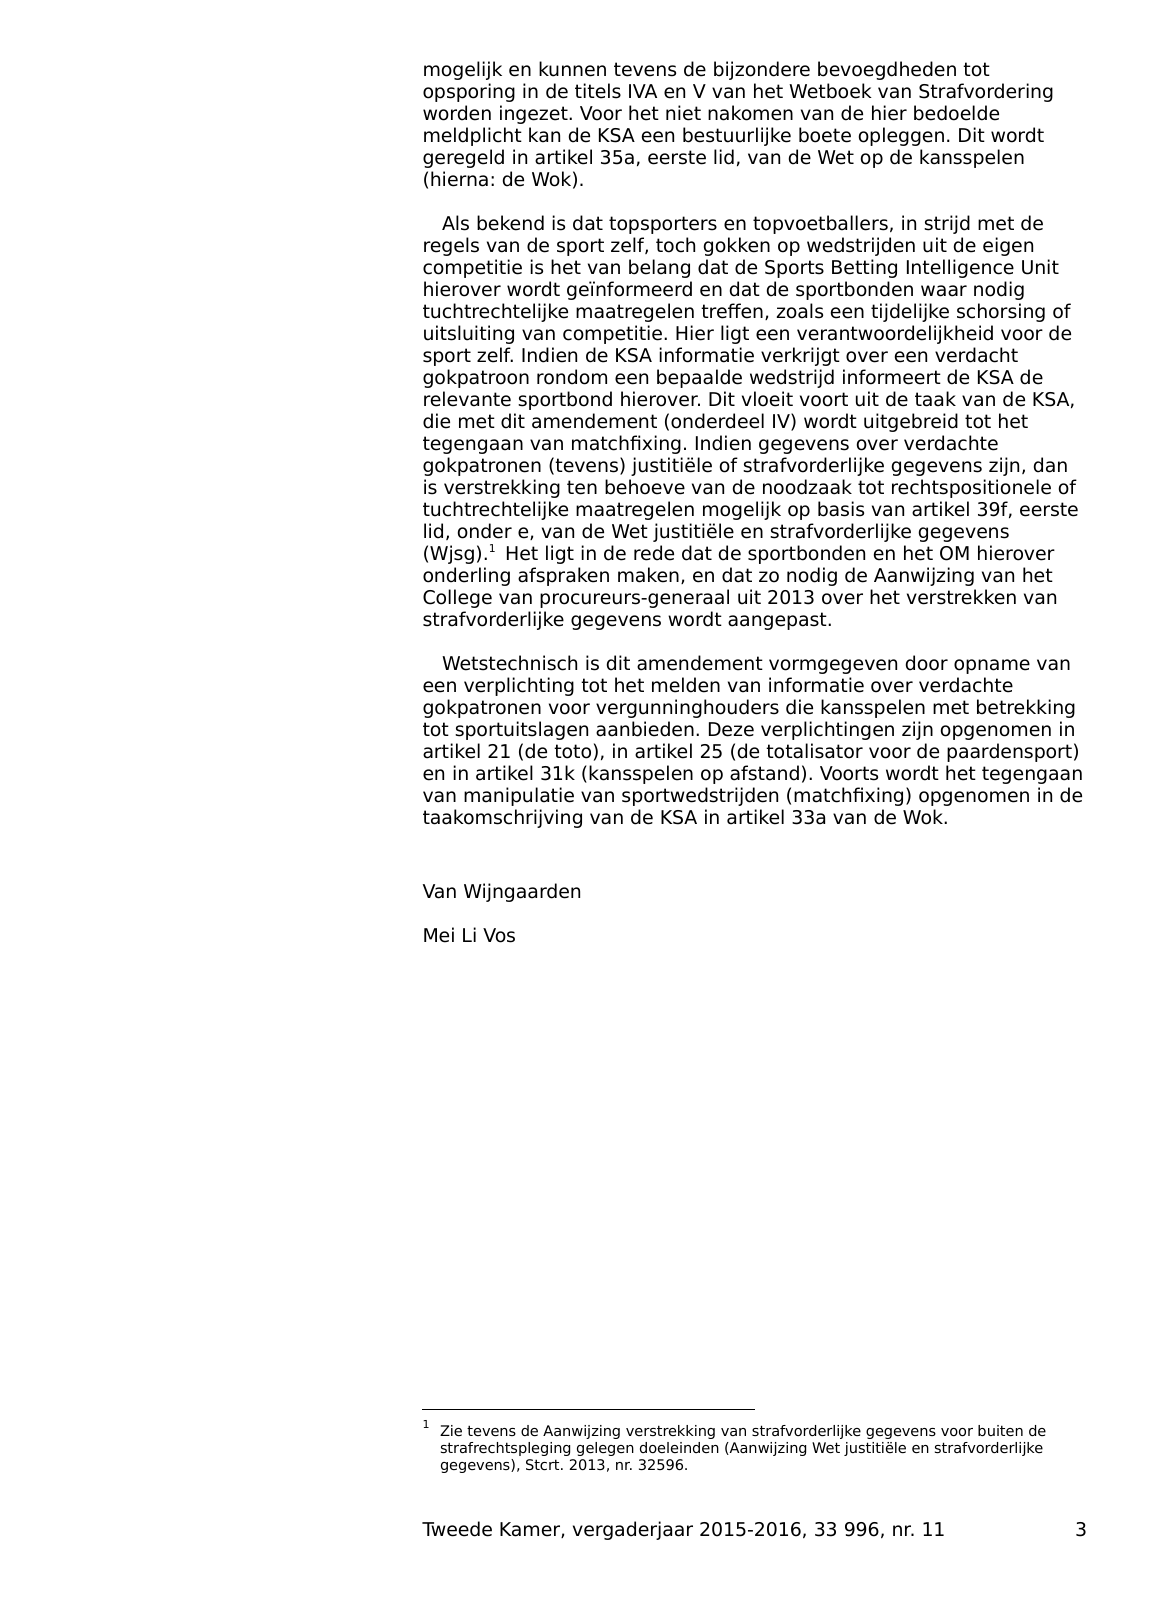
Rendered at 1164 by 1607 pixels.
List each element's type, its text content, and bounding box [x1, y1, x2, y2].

text Van Wijngaarden Mei Li Vos [422, 859, 1087, 947]
text Zie tevens de Aanwijzing verstrekking van strafvorderlijke gegevens voor buiten de strafrechtspleging gelegen doeleinden (Aanwijzing Wet justitiële en strafvorderlijke gegevens), Stcrt. 2013, nr. 32596. [422, 1418, 1087, 1474]
text Wetstechnisch is dit amendement vormgegeven door opname van een verplichting tot het melden van informatie over verdachte gokpatronen voor vergunninghouders die kansspelen met betrekking tot sportuitslagen aanbieden. Deze verplichtingen zijn opgenomen in artikel 21 (de toto), in artikel 25 (de totalisator voor de paardensport) en in artikel 31k (kansspelen op afstand). Voorts wordt het tegengaan van manipulatie van sportwedstrijden (matchfixing) opgenomen in de taakomschrijving van de KSA in artikel 33a van de Wok. [422, 653, 1087, 829]
text mogelijk en kunnen tevens de bijzondere bevoegdheden tot opsporing in de titels IVA en V van het Wetboek van Strafvordering worden ingezet. Voor het niet nakomen van de hier bedoelde meldplicht kan de KSA een bestuurlijke boete opleggen. Dit wordt geregeld in artikel 35a, eerste lid, van de Wet op de kansspelen (hierna: de Wok). [422, 59, 1087, 191]
text Als bekend is dat topsporters en topvoetballers, in strijd met de regels van de sport zelf, toch gokken op wedstrijden uit de eigen competitie is het van belang dat de Sports Betting Intelligence Unit hierover wordt geïnformeerd en dat de sportbonden waar nodig tuchtrechtelijke maatregelen treffen, zoals een tijdelijke schorsing of uitsluiting van competitie. Hier ligt een verantwoordelijkheid voor de sport zelf. Indien de KSA informatie verkrijgt over een verdacht gokpatroon rondom een bepaalde wedstrijd informeert de KSA de relevante sportbond hierover. Dit vloeit voort uit de taak van de KSA, die met dit amendement (onderdeel IV) wordt uitgebreid tot het tegengaan van matchfixing. Indien gegevens over verdachte gokpatronen (tevens) justitiële of strafvorderlijke gegevens zijn, dan is verstrekking ten behoeve van de noodzaak tot rechtspositionele of tuchtrechtelijke maatregelen mogelijk op basis van artikel 39f, eerste lid, onder e, van de Wet justitiële en strafvorderlijke gegevens (Wjsg). Het ligt in de rede dat de sportbonden en het OM hierover onderling afspraken maken, en dat zo nodig de Aanwijzing van het College van procureurs-generaal uit 2013 over het verstrekken van strafvorderlijke gegevens wordt aangepast. [422, 213, 1087, 631]
